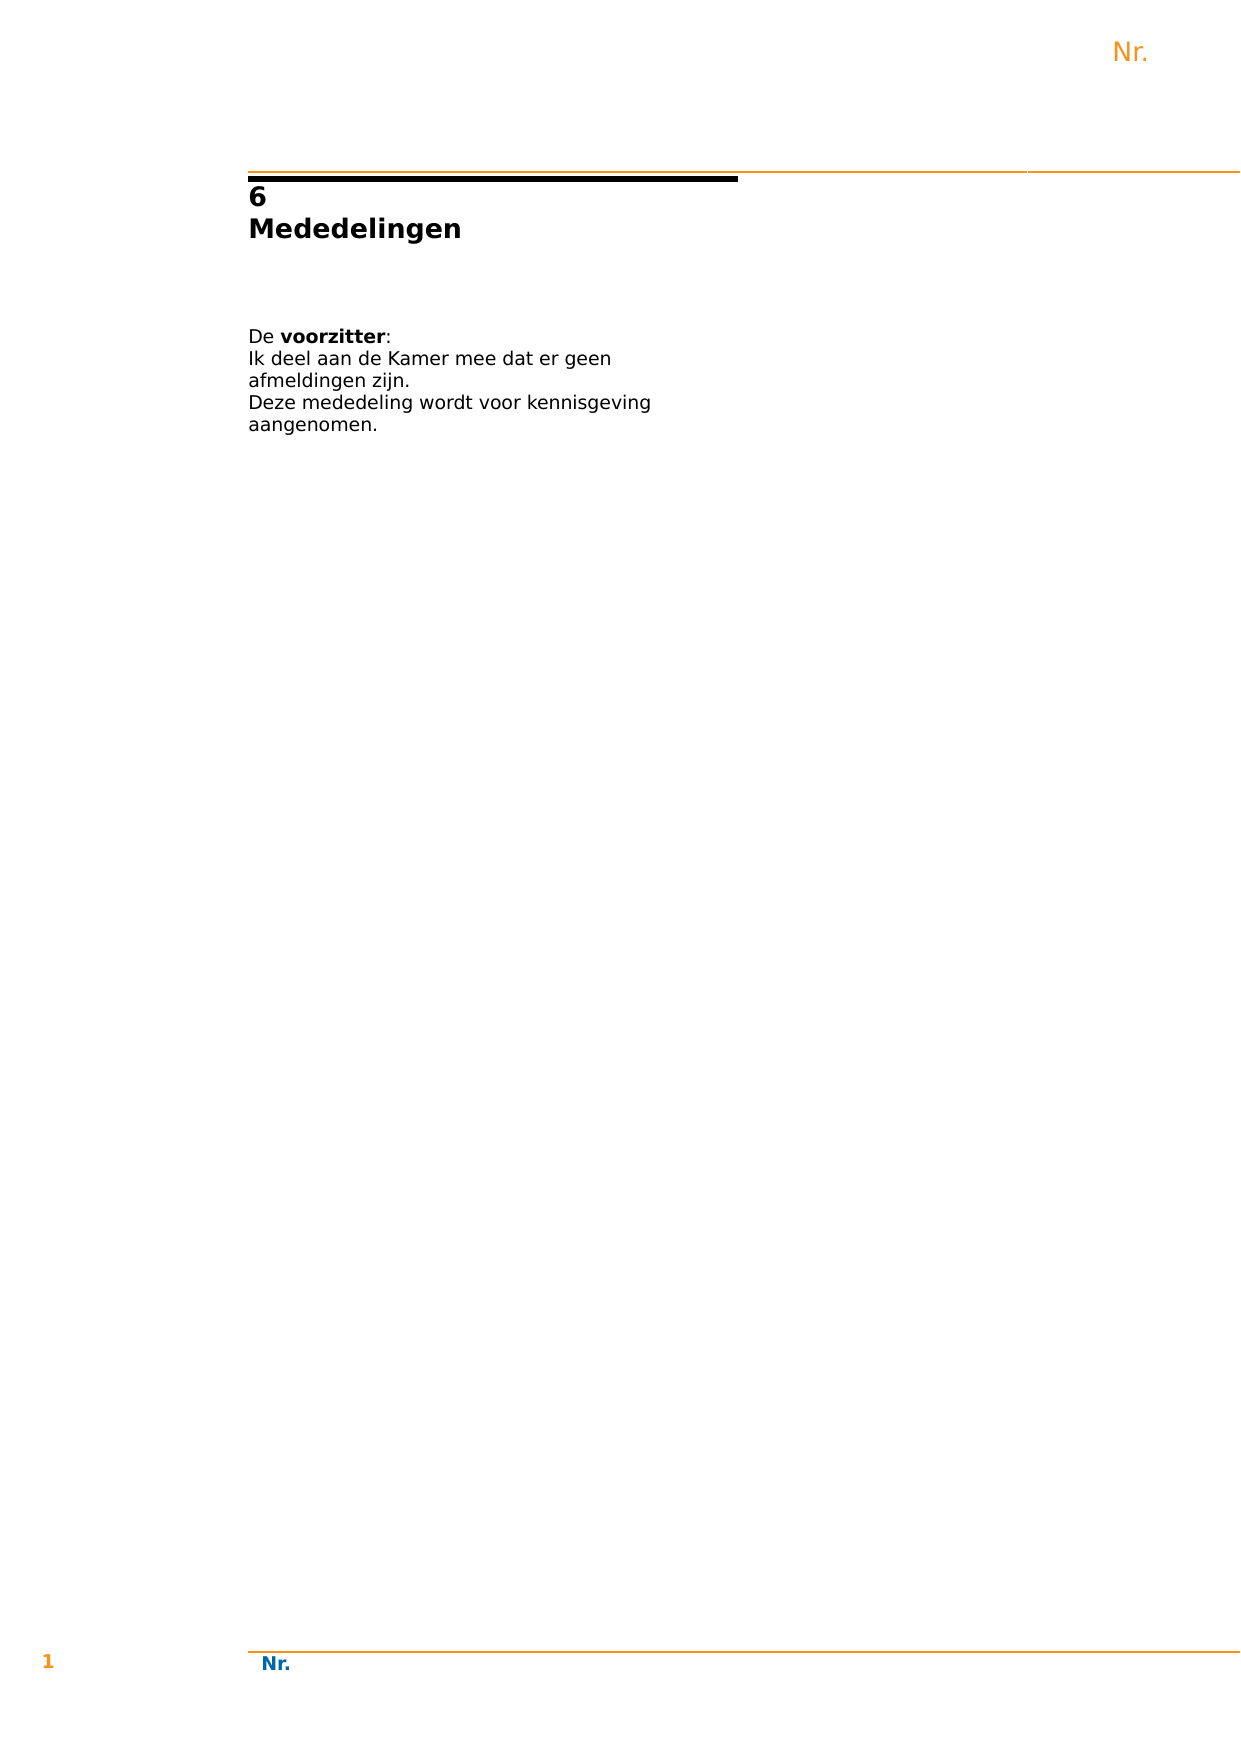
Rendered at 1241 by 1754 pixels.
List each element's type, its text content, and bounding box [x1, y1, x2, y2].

text Ik deel aan de Kamer mee dat er geen afmeldingen zijn. [248, 348, 691, 392]
title 6 Mededelingen [248, 182, 691, 244]
text Deze mededeling wordt voor kennisgeving aangenomen. [248, 392, 691, 436]
text De voorzitter: [248, 326, 691, 348]
